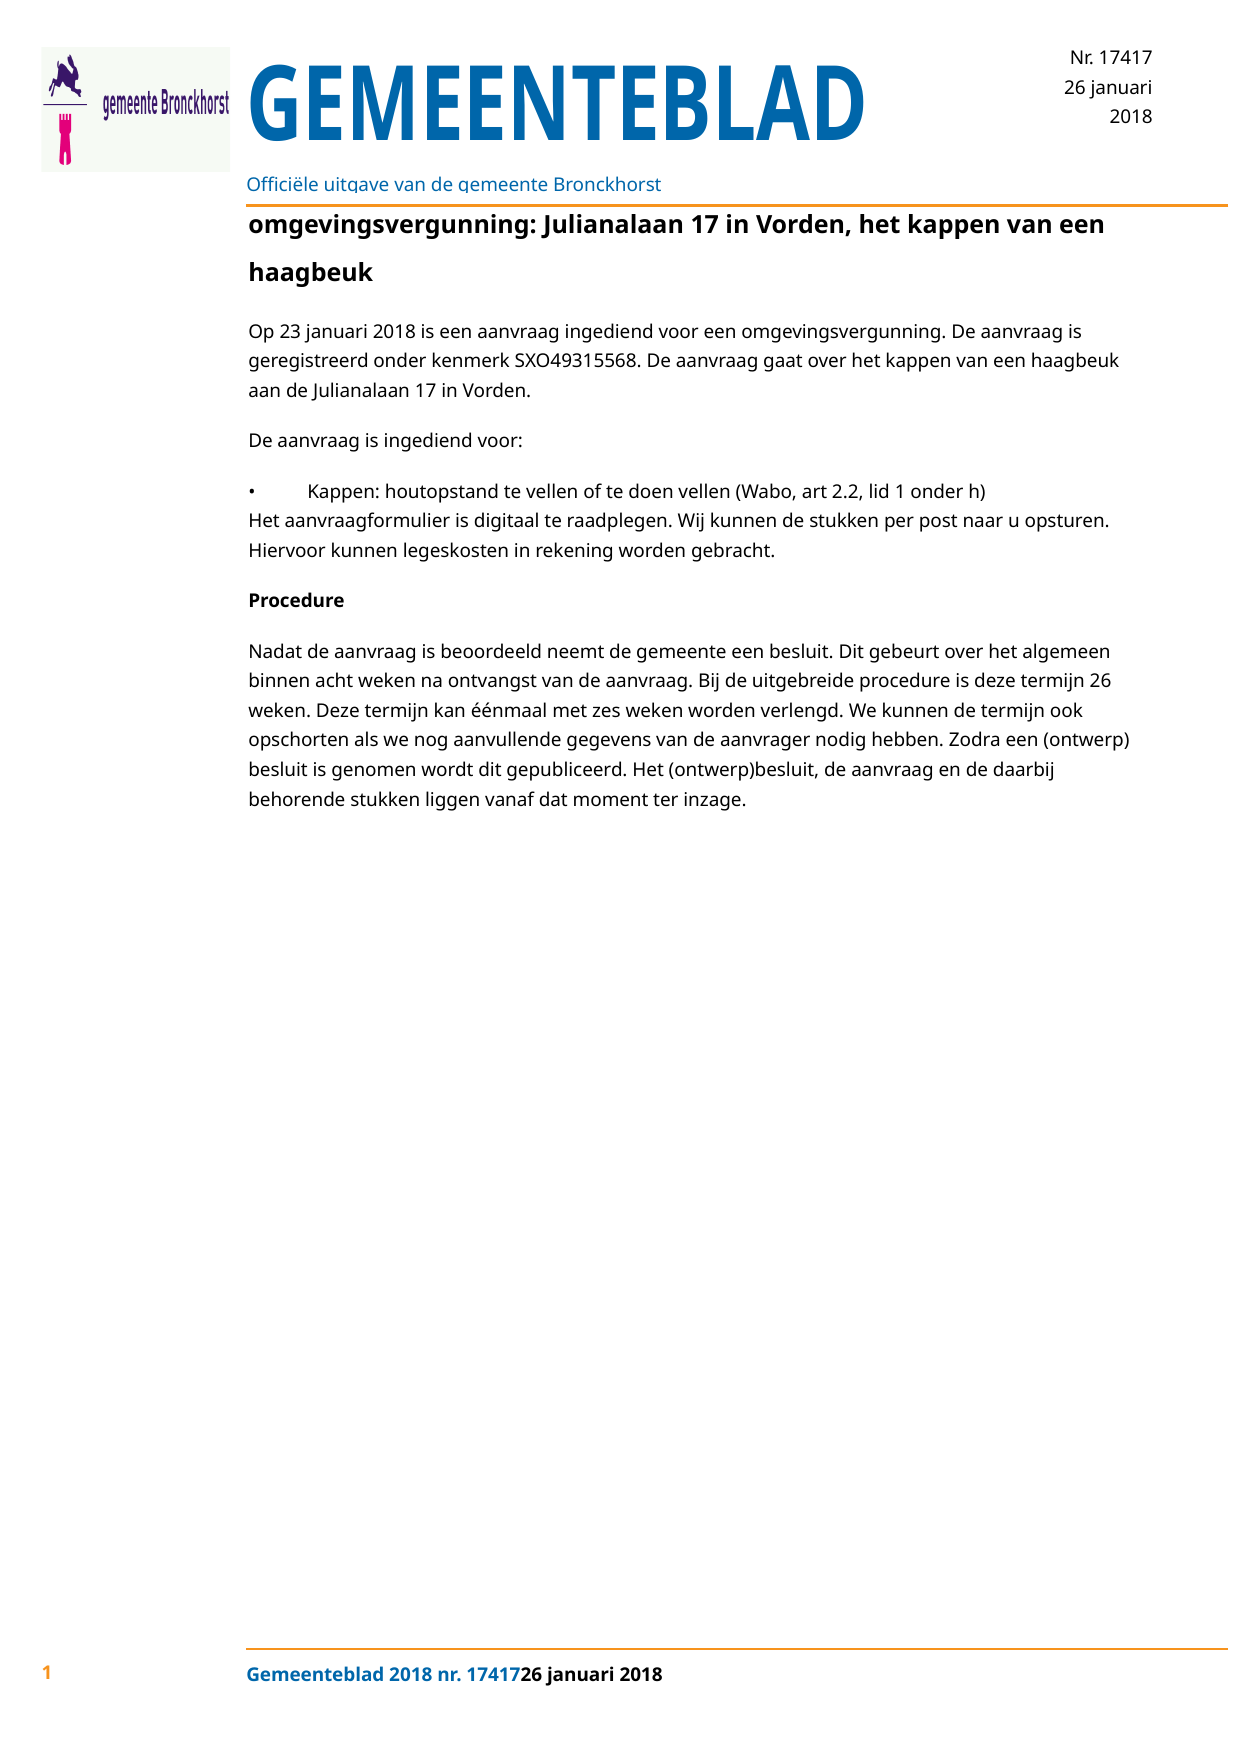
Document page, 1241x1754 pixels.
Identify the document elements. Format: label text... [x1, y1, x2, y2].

text Procedure [248, 587, 1152, 613]
text De aanvraag is ingediend voor: [248, 427, 1152, 453]
text Nadat de aanvraag is beoordeeld neemt de gemeente een besluit. Dit gebeurt over het algemeen binnen acht weken na ontvangst van de aanvraag. Bij de uitgebreide procedure is deze termijn 26 weken. Deze termijn kan éénmaal met zes weken worden verlengd. We kunnen de termijn ook opschorten als we nog aanvullende gegevens van de aanvrager nodig hebben. Zodra een (ontwerp) besluit is genomen wordt dit gepubliceerd. Het (ontwerp)besluit, de aanvraag en de daarbij behorende stukken liggen vanaf dat moment ter inzage. [248, 638, 1152, 812]
text Het aanvraagformulier is digitaal te raadplegen. Wij kunnen de stukken per post naar u opsturen. Hiervoor kunnen legeskosten in rekening worden gebracht. [248, 507, 1152, 563]
text Op 23 januari 2018 is een aanvraag ingediend voor een omgevingsvergunning. De aanvraag is geregistreerd onder kenmerk SXO49315568. De aanvraag gaat over het kappen van een haagbeuk aan de Julianalaan 17 in Vorden. [248, 318, 1152, 403]
list Kappen: houtopstand te vellen of te doen vellen (Wabo, art 2.2, lid 1 onder h) [248, 478, 1152, 504]
text omgevingsvergunning: Julianalaan 17 in Vorden, het kappen van een haagbeuk [248, 207, 1152, 288]
picture [41, 47, 231, 172]
